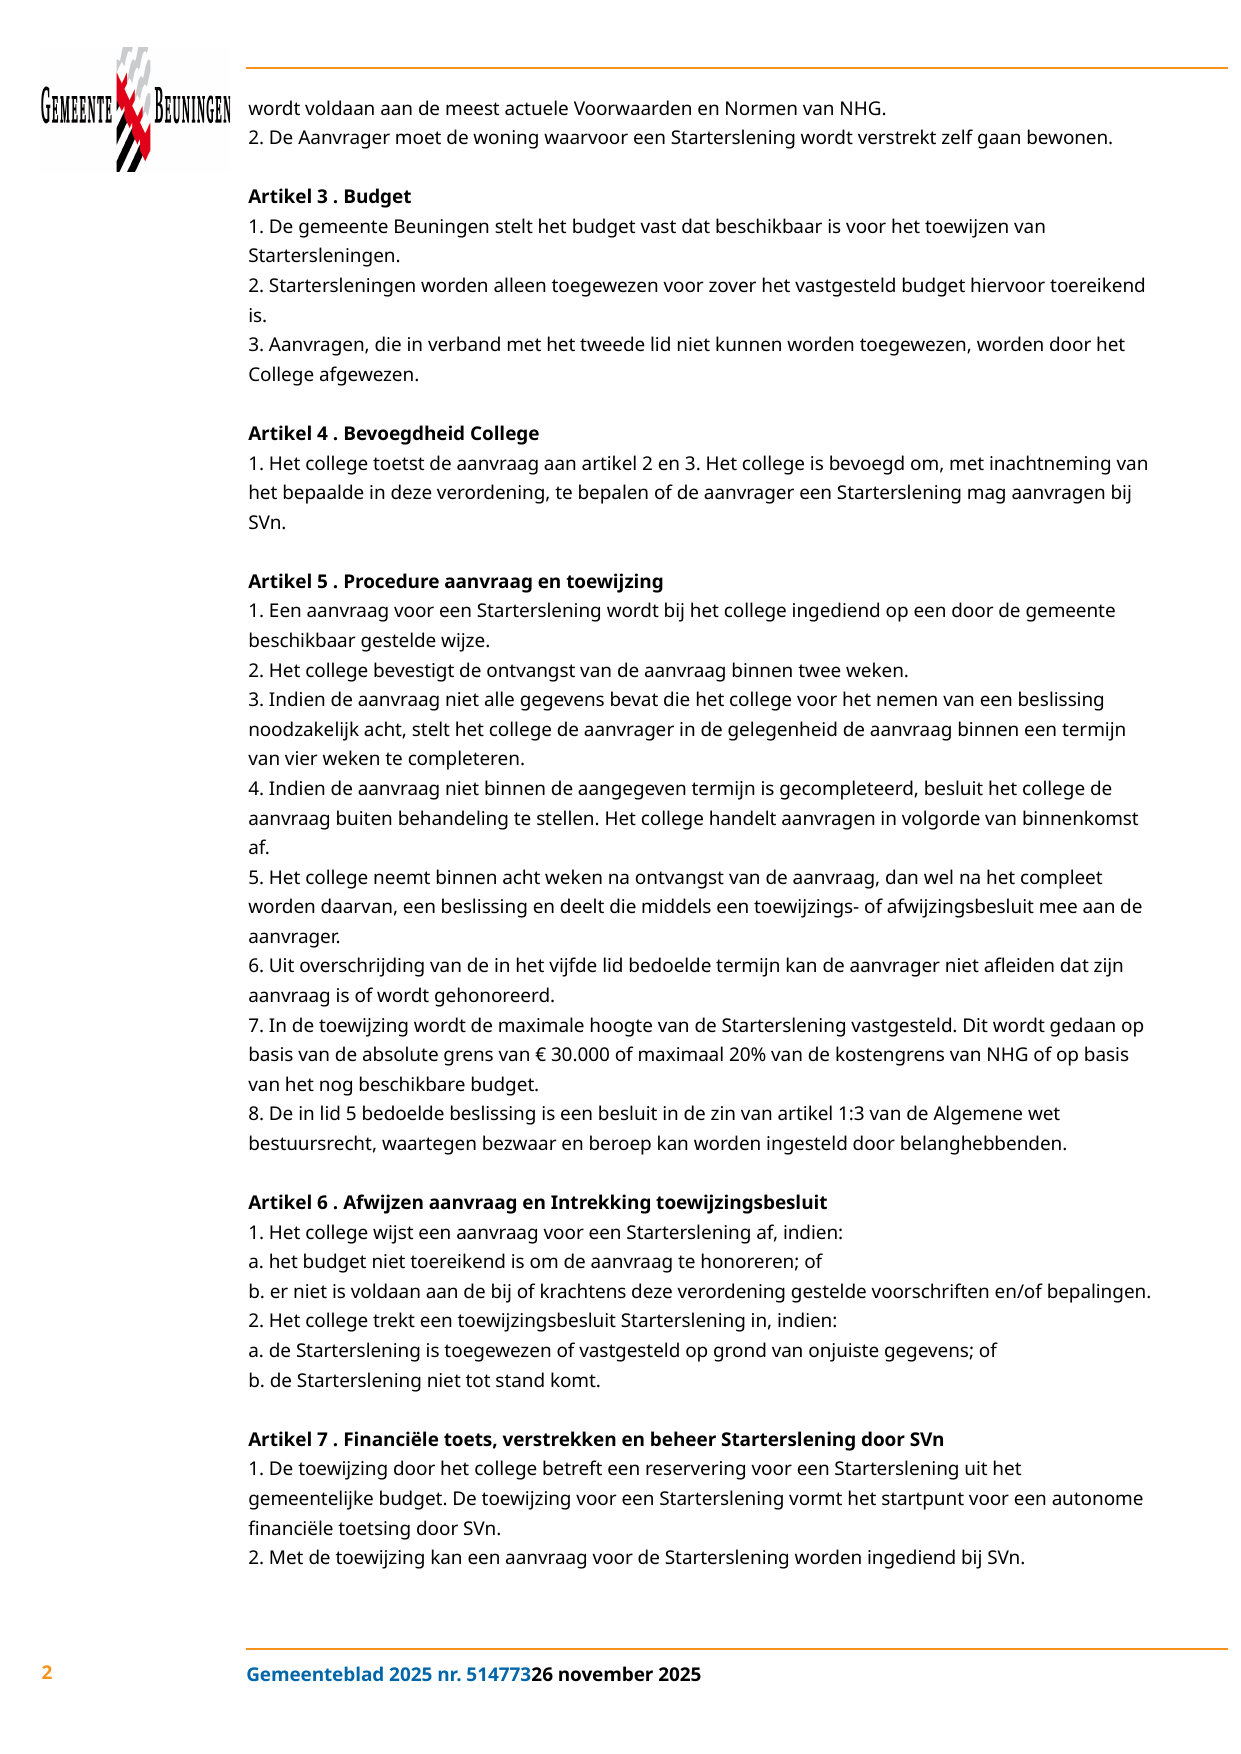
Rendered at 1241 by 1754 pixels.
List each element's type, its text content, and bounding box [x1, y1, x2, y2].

text 2. Startersleningen worden alleen toegewezen voor zover het vastgesteld budget hiervoor toereikend is. [248, 272, 1152, 328]
text 1. Een aanvraag voor een Starterslening wordt bij het college ingediend op een door de gemeente beschikbaar gestelde wijze. [248, 598, 1152, 653]
text 6. Uit overschrijding van de in het vijfde lid bedoelde termijn kan de aanvrager niet afleiden dat zijn aanvraag is of wordt gehonoreerd. [248, 953, 1152, 1008]
text 3. Aanvragen, die in verband met het tweede lid niet kunnen worden toegewezen, worden door het College afgewezen. [248, 331, 1152, 387]
text 2. Het college bevestigt de ontvangst van de aanvraag binnen twee weken. [248, 657, 1152, 683]
text wordt voldaan aan de meest actuele Voorwaarden en Normen van NHG. [248, 95, 1152, 121]
text a. het budget niet toereikend is om de aanvraag te honoreren; of [248, 1248, 1152, 1274]
text 8. De in lid 5 bedoelde beslissing is een besluit in de zin van artikel 1:3 van de Algemene wet bestuursrecht, waartegen bezwaar en beroep kan worden ingesteld door belanghebbenden. [248, 1101, 1152, 1156]
picture [41, 47, 231, 172]
text 1. Het college toetst de aanvraag aan artikel 2 en 3. Het college is bevoegd om, met inachtneming van het bepaalde in deze verordening, te bepalen of de aanvrager een Starterslening mag aanvragen bij SVn. [248, 450, 1152, 535]
text b. er niet is voldaan aan de bij of krachtens deze verordening gestelde voorschriften en/of bepalingen. [248, 1278, 1152, 1304]
text 1. De gemeente Beuningen stelt het budget vast dat beschikbaar is voor het toewijzen van Startersleningen. [248, 213, 1152, 268]
text 4. Indien de aanvraag niet binnen de aangegeven termijn is gecompleteerd, besluit het college de aanvraag buiten behandeling te stellen. Het college handelt aanvragen in volgorde van binnenkomst af. [248, 775, 1152, 860]
text Artikel 3 . Budget [248, 183, 1152, 209]
text a. de Starterslening is toegewezen of vastgesteld op grond van onjuiste gegevens; of [248, 1337, 1152, 1363]
text 7. In de toewijzing wordt de maximale hoogte van de Starterslening vastgesteld. Dit wordt gedaan op basis van de absolute grens van € 30.000 of maximaal 20% van de kostengrens van NHG of op basis van het nog beschikbare budget. [248, 1012, 1152, 1097]
text 5. Het college neemt binnen acht weken na ontvangst van de aanvraag, dan wel na het compleet worden daarvan, een beslissing en deelt die middels een toewijzings- of afwijzingsbesluit mee aan de aanvrager. [248, 864, 1152, 949]
text 3. Indien de aanvraag niet alle gegevens bevat die het college voor het nemen van een beslissing noodzakelijk acht, stelt het college de aanvrager in de gelegenheid de aanvraag binnen een termijn van vier weken te completeren. [248, 686, 1152, 771]
text 1. Het college wijst een aanvraag voor een Starterslening af, indien: [248, 1219, 1152, 1245]
text Artikel 7 . Financiële toets, verstrekken en beheer Starterslening door SVn [248, 1426, 1152, 1452]
text 1. De toewijzing door het college betreft een reservering voor een Starterslening uit het gemeentelijke budget. De toewijzing voor een Starterslening vormt het startpunt voor een autonome financiële toetsing door SVn. [248, 1456, 1152, 1541]
text 2. Het college trekt een toewijzingsbesluit Starterslening in, indien: [248, 1308, 1152, 1333]
text 2. Met de toewijzing kan een aanvraag voor de Starterslening worden ingediend bij SVn. [248, 1544, 1152, 1570]
text 2. De Aanvrager moet de woning waarvoor een Starterslening wordt verstrekt zelf gaan bewonen. [248, 124, 1152, 150]
text Artikel 4 . Bevoegdheid College [248, 420, 1152, 446]
text b. de Starterslening niet tot stand komt. [248, 1367, 1152, 1393]
text Artikel 6 . Afwijzen aanvraag en Intrekking toewijzingsbesluit [248, 1189, 1152, 1215]
text Artikel 5 . Procedure aanvraag en toewijzing [248, 568, 1152, 594]
